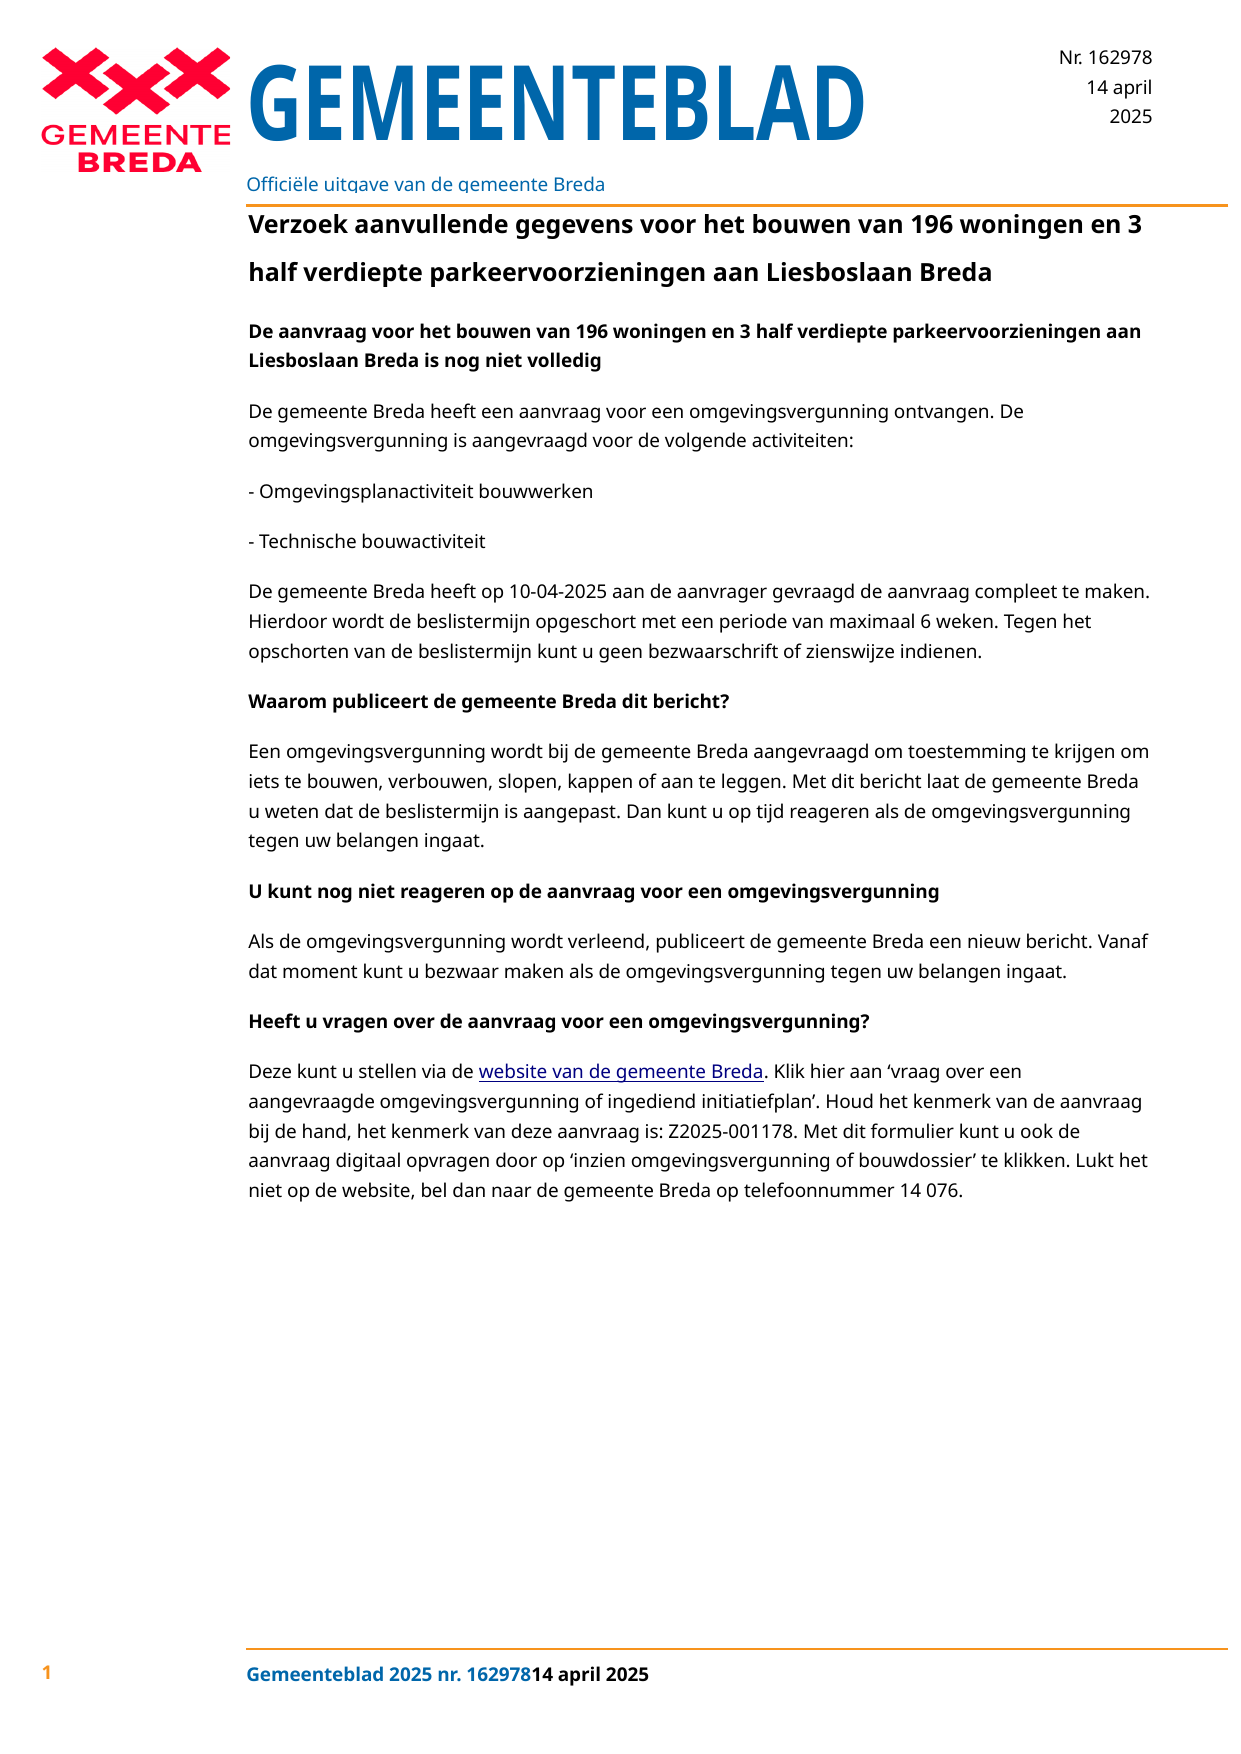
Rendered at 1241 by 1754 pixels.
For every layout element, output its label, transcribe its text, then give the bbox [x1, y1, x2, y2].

text Deze kunt u stellen via de website van de gemeente Breda. Klik hier aan ‘vraag over een aangevraagde omgevingsvergunning of ingediend initiatiefplan’. Houd het kenmerk van de aanvraag bij de hand, het kenmerk van deze aanvraag is: Z2025-001178. Met dit formulier kunt u ook de aanvraag digitaal opvragen door op ‘inzien omgevingsvergunning of bouwdossier’ te klikken. Lukt het niet op de website, bel dan naar de gemeente Breda op telefoonnummer 14 076. [248, 1059, 1152, 1203]
text Heeft u vragen over de aanvraag voor een omgevingsvergunning? [248, 1008, 1152, 1034]
text - Omgevingsplanactiviteit bouwwerken [248, 478, 1152, 504]
picture [41, 47, 231, 172]
text Waarom publiceert de gemeente Breda dit bericht? [248, 688, 1152, 714]
text Verzoek aanvullende gegevens voor het bouwen van 196 woningen en 3 half verdiepte parkeervoorzieningen aan Liesboslaan Breda [248, 207, 1152, 288]
text Een omgevingsvergunning wordt bij de gemeente Breda aangevraagd om toestemming te krijgen om iets te bouwen, verbouwen, slopen, kappen of aan te leggen. Met dit bericht laat de gemeente Breda u weten dat de beslistermijn is aangepast. Dan kunt u op tijd reageren als de omgevingsvergunning tegen uw belangen ingaat. [248, 739, 1152, 853]
text De gemeente Breda heeft op 10-04-2025 aan de aanvrager gevraagd de aanvraag compleet te maken. Hierdoor wordt de beslistermijn opgeschort met een periode van maximaal 6 weken. Tegen het opschorten van de beslistermijn kunt u geen bezwaarschrift of zienswijze indienen. [248, 579, 1152, 664]
text De gemeente Breda heeft een aanvraag voor een omgevingsvergunning ontvangen. De omgevingsvergunning is aangevraagd voor de volgende activiteiten: [248, 398, 1152, 453]
text Als de omgevingsvergunning wordt verleend, publiceert de gemeente Breda een nieuw bericht. Vanaf dat moment kunt u bezwaar maken als de omgevingsvergunning tegen uw belangen ingaat. [248, 928, 1152, 984]
text - Technische bouwactiviteit [248, 528, 1152, 554]
text De aanvraag voor het bouwen van 196 woningen en 3 half verdiepte parkeervoorzieningen aan Liesboslaan Breda is nog niet volledig [248, 318, 1152, 373]
text U kunt nog niet reageren op de aanvraag voor een omgevingsvergunning [248, 878, 1152, 904]
